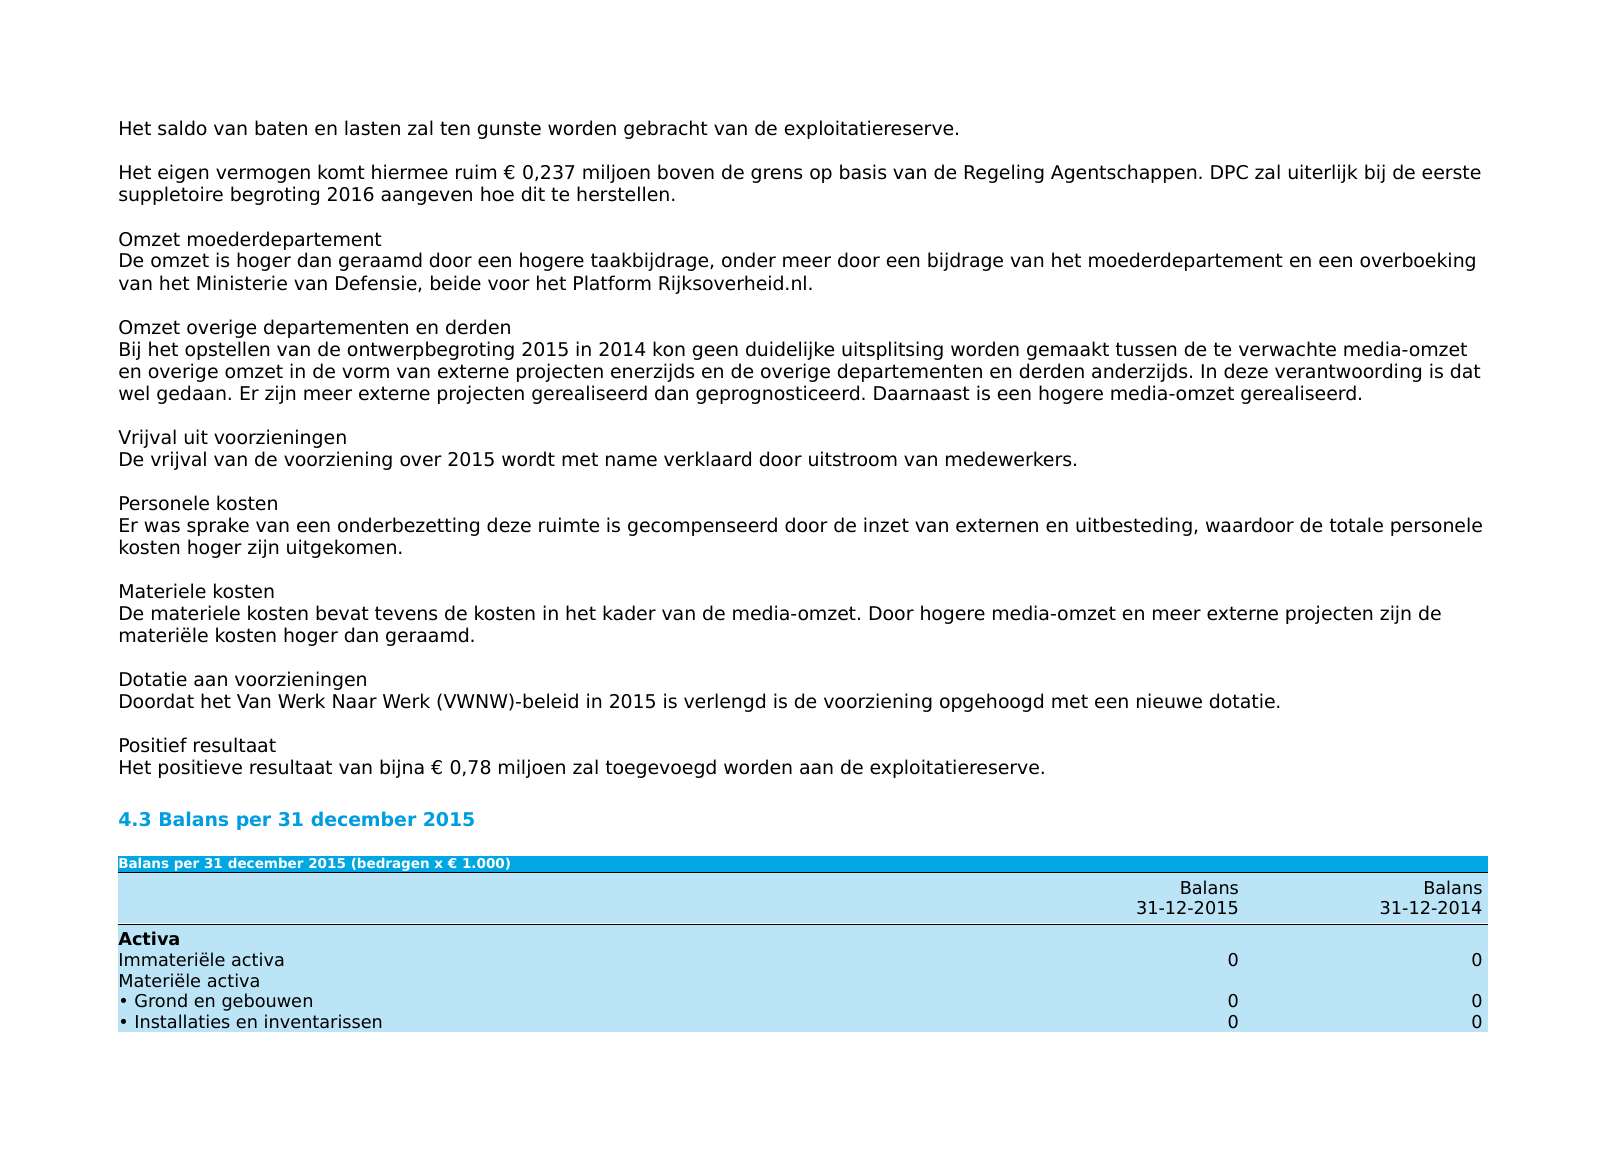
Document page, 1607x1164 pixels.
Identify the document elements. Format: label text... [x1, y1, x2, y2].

text Het saldo van baten en lasten zal ten gunste worden gebracht van de exploitatiereserve. [118, 118, 1488, 140]
text Doordat het Van Werk Naar Werk (VWNW)-beleid in 2015 is verlengd is de voorziening opgehoogd met een nieuwe dotatie. [118, 691, 1488, 713]
table_cell • Grond en gebouwen [118, 991, 1001, 1012]
table_cell 0 [1245, 991, 1488, 1012]
text De omzet is hoger dan geraamd door een hogere taakbijdrage, onder meer door een bijdrage van het moederdepartement en een overboeking van het Ministerie van Defensie, beide voor het Platform Rijksoverheid.nl. [118, 250, 1488, 294]
table_cell 0 [1001, 950, 1244, 971]
text Materiele kosten [118, 581, 1488, 603]
table_cell [118, 873, 1001, 898]
table_cell 31-12-2015 [1001, 898, 1244, 923]
table_cell [118, 898, 1001, 923]
subtitle 4.3 Balans per 31 december 2015 [118, 809, 1488, 831]
table_cell [1001, 925, 1244, 950]
table_cell 0 [1245, 1012, 1488, 1032]
table_header Balans per 31 december 2015 (bedragen x € 1.000) [118, 856, 1488, 872]
text Dotatie aan voorzieningen [118, 669, 1488, 691]
text Er was sprake van een onderbezetting deze ruimte is gecompenseerd door de inzet van externen en uitbesteding, waardoor de totale personele kosten hoger zijn uitgekomen. [118, 515, 1488, 559]
text Het positieve resultaat van bijna € 0,78 miljoen zal toegevoegd worden aan de exploitatiereserve. [118, 757, 1488, 779]
table_cell • Installaties en inventarissen [118, 1012, 1001, 1032]
table_cell Balans [1245, 873, 1488, 898]
table_cell [1245, 971, 1488, 991]
text Vrijval uit voorzieningen [118, 427, 1488, 449]
table_cell 0 [1001, 991, 1244, 1012]
text Personele kosten [118, 493, 1488, 515]
table_cell 0 [1001, 1012, 1244, 1032]
text Omzet moederdepartement [118, 228, 1488, 250]
table_cell [1245, 925, 1488, 950]
table_cell Materiële activa [118, 971, 1001, 991]
table_cell Balans [1001, 873, 1244, 898]
text De materiele kosten bevat tevens de kosten in het kader van de media-omzet. Door hogere media-omzet en meer externe projecten zijn de materiële kosten hoger dan geraamd. [118, 603, 1488, 647]
table_cell Immateriële activa [118, 950, 1001, 971]
table_cell Activa [118, 925, 1001, 950]
text Bij het opstellen van de ontwerpbegroting 2015 in 2014 kon geen duidelijke uitsplitsing worden gemaakt tussen de te verwachte media-omzet en overige omzet in de vorm van externe projecten enerzijds en de overige departementen en derden anderzijds. In deze verantwoording is dat wel gedaan. Er zijn meer externe projecten gerealiseerd dan geprognosticeerd. Daarnaast is een hogere media-omzet gerealiseerd. [118, 338, 1488, 404]
text Positief resultaat [118, 735, 1488, 757]
table_cell 0 [1245, 950, 1488, 971]
table_cell 31-12-2014 [1245, 898, 1488, 923]
text Omzet overige departementen en derden [118, 317, 1488, 338]
text De vrijval van de voorziening over 2015 wordt met name verklaard door uitstroom van medewerkers. [118, 449, 1488, 471]
table_cell [1001, 971, 1244, 991]
text Het eigen vermogen komt hiermee ruim € 0,237 miljoen boven de grens op basis van de Regeling Agentschappen. DPC zal uiterlijk bij de eerste suppletoire begroting 2016 aangeven hoe dit te herstellen. [118, 162, 1488, 206]
